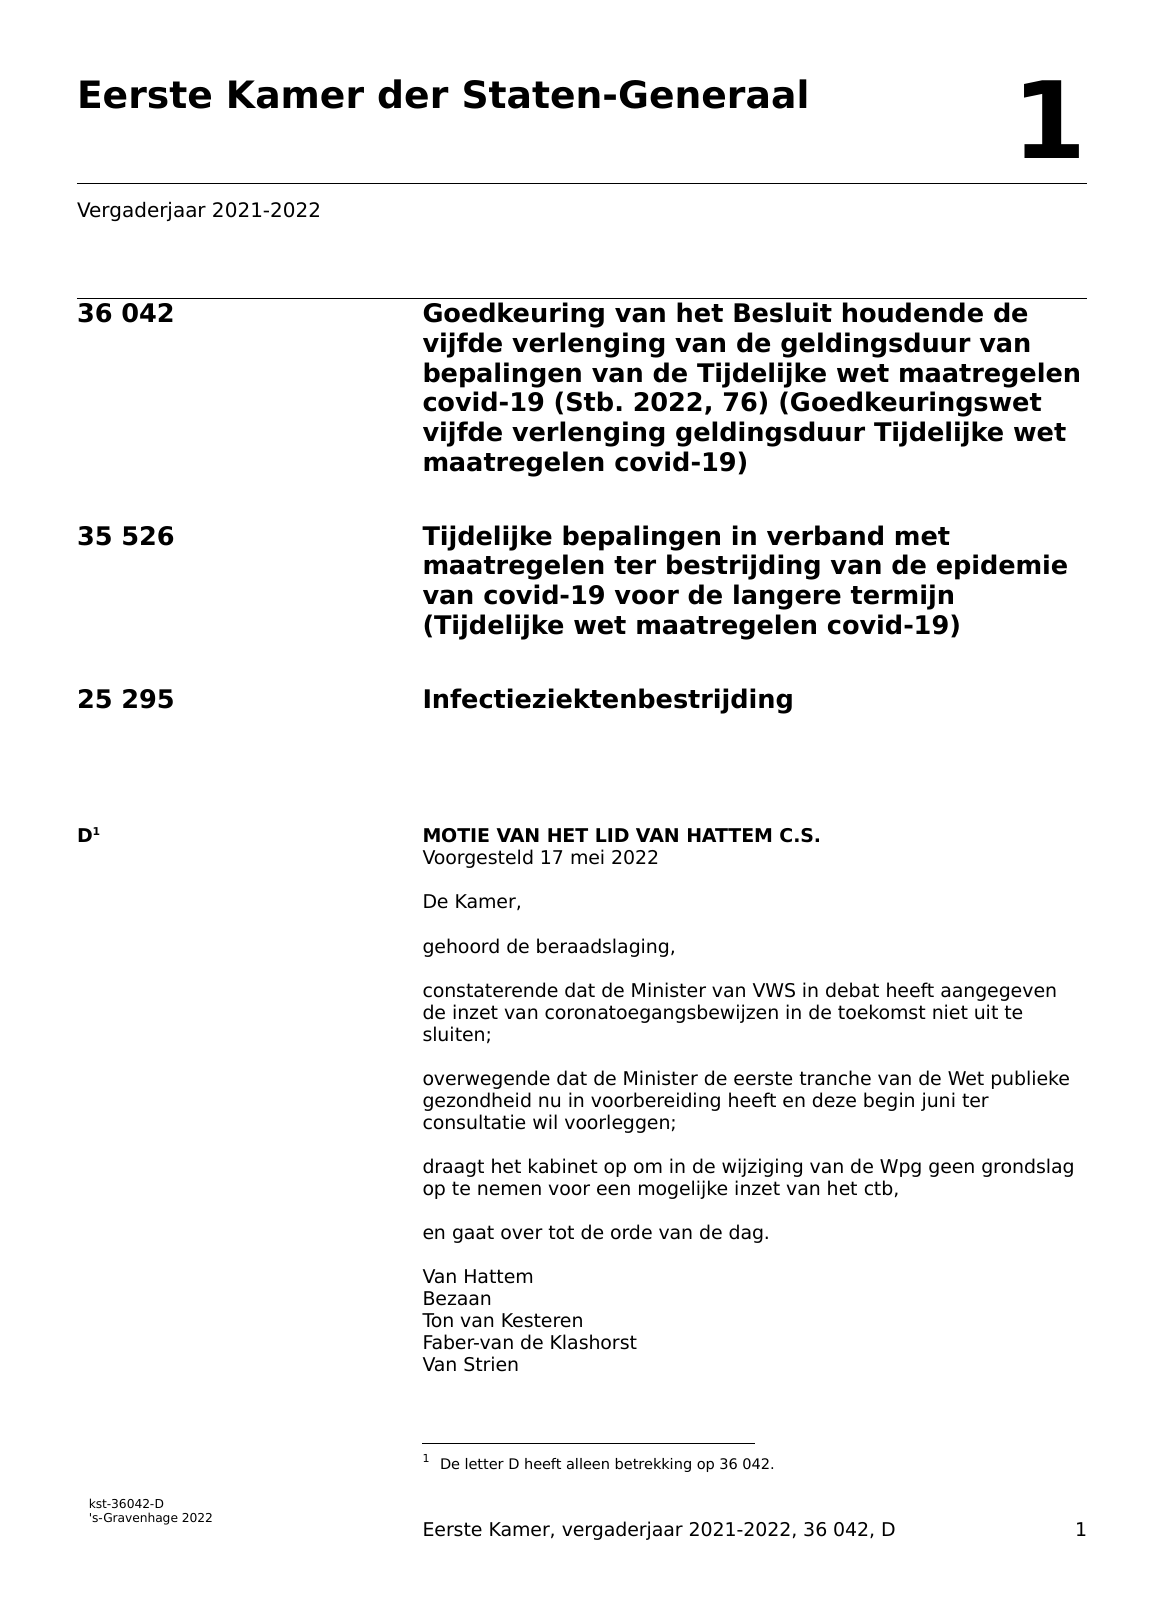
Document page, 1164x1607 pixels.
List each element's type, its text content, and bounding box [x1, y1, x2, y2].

table_cell Vergaderjaar 2021-2022 [77, 184, 1087, 298]
text Faber-van de Klashorst [422, 1332, 1087, 1354]
subtitle 25 295 Infectieziektenbestrijding [77, 684, 1087, 714]
table_header 1 [886, 59, 1087, 183]
text en gaat over tot de orde van de dag. [422, 1222, 1087, 1244]
text Voorgesteld 17 mei 2022 [422, 847, 1087, 869]
subtitle 36 042 Goedkeuring van het Besluit houdende de vijfde verlenging van de geldingsduur van bepalingen van de Tijdelijke wet maatregelen covid-19 (Stb. 2022, 76) (Goedkeuringswet vijfde verlenging geldingsduur Tijdelijke wet maatregelen covid-19) [77, 299, 1087, 477]
text kst-36042-D [88, 1497, 323, 1511]
table_header Eerste Kamer der Staten-Generaal [77, 59, 886, 183]
text Ton van Kesteren [422, 1310, 1087, 1332]
text constaterende dat de Minister van VWS in debat heeft aangegeven de inzet van coronatoegangsbewijzen in de toekomst niet uit te sluiten; [422, 980, 1087, 1046]
text De letter D heeft alleen betrekking op 36 042. [422, 1452, 1087, 1474]
text 's-Gravenhage 2022 [88, 1511, 323, 1525]
text Van Strien [422, 1354, 1087, 1376]
text Bezaan [422, 1288, 1087, 1310]
subtitle D MOTIE VAN HET LID VAN HATTEM C.S. [77, 825, 1087, 847]
text overwegende dat de Minister de eerste tranche van de Wet publieke gezondheid nu in voorbereiding heeft en deze begin juni ter consultatie wil voorleggen; [422, 1068, 1087, 1134]
text De Kamer, [422, 891, 1087, 913]
text Van Hattem [422, 1266, 1087, 1288]
text draagt het kabinet op om in de wijziging van de Wpg geen grondslag op te nemen voor een mogelijke inzet van het ctb, [422, 1156, 1087, 1200]
subtitle 35 526 Tijdelijke bepalingen in verband met maatregelen ter bestrijding van de epidemie van covid-19 voor de langere termijn (Tijdelijke wet maatregelen covid-19) [77, 521, 1087, 640]
text gehoord de beraadslaging, [422, 936, 1087, 958]
